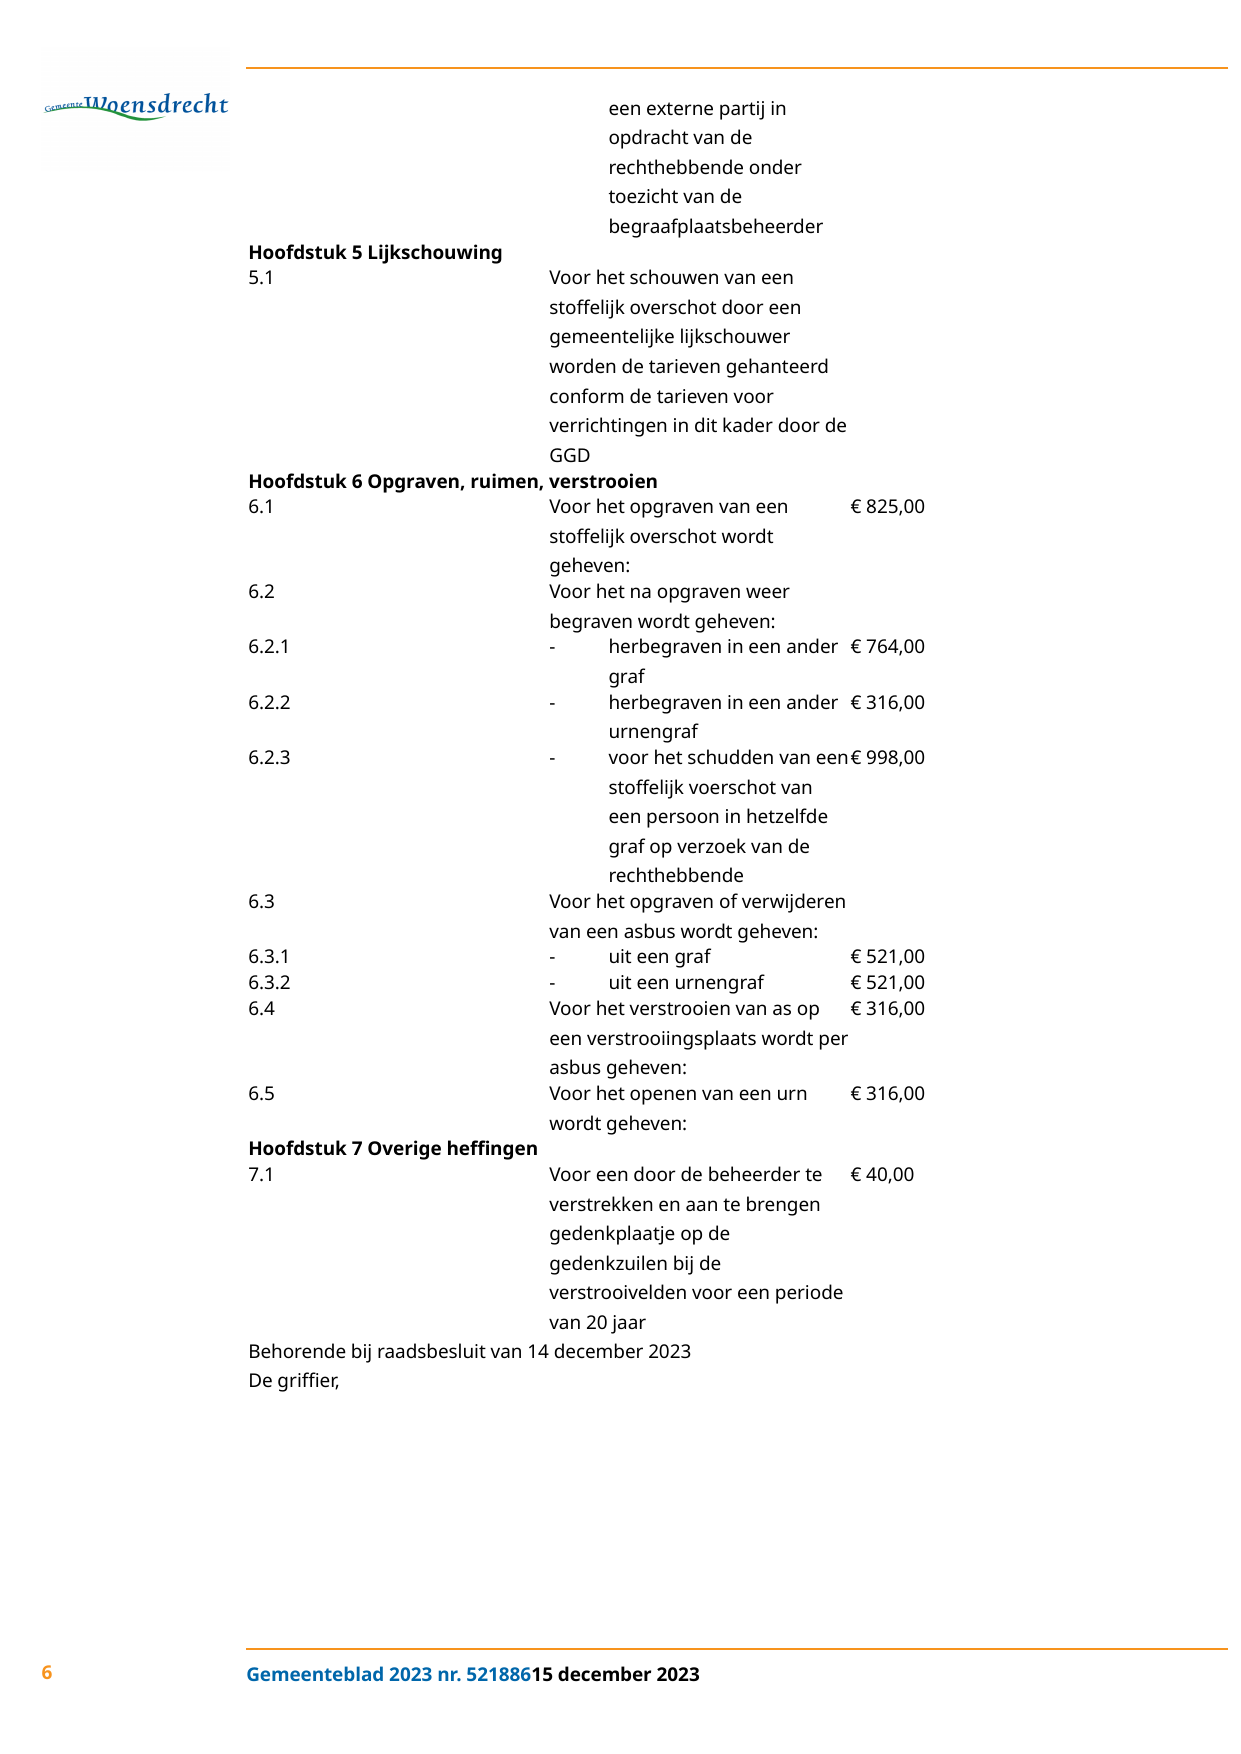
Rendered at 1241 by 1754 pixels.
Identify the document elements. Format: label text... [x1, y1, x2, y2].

table_cell Voor het verstrooien van as op een verstrooiingsplaats wordt per asbus geheven: [549, 995, 850, 1080]
table_cell 6.1 [248, 494, 549, 578]
text Behorende bij raadsbesluit van 14 december 2023 [248, 1338, 1152, 1364]
table_cell 6.4 [248, 995, 549, 1080]
table_cell 6.2.2 [248, 689, 549, 744]
table_cell voor het schudden van een stoffelijk voerschot van een persoon in hetzelfde graf op verzoek van de rechthebbende [549, 744, 850, 888]
table_cell een externe partij in opdracht van de rechthebbende onder toezicht van de begraafplaatsbeheerder [549, 95, 850, 239]
table_cell [850, 265, 1152, 468]
table_cell 6.3 [248, 889, 549, 944]
table_cell Voor het schouwen van een stoffelijk overschot door een gemeentelijke lijkschouwer worden de tarieven gehanteerd conform de tarieven voor verrichtingen in dit kader door de GGD [549, 265, 850, 468]
table_cell 6.2.1 [248, 634, 549, 689]
table_cell € 521,00 [850, 944, 1152, 969]
table_cell 5.1 [248, 265, 549, 468]
table_cell 6.5 [248, 1080, 549, 1135]
table_cell 6.3.2 [248, 970, 549, 995]
table_cell € 316,00 [850, 995, 1152, 1080]
table_cell € 521,00 [850, 970, 1152, 995]
text De griffier, [248, 1368, 1152, 1393]
table_cell € 825,00 [850, 494, 1152, 578]
table_cell Voor het na opgraven weer begraven wordt geheven: [549, 579, 850, 634]
table_cell 7.1 [248, 1161, 549, 1335]
table_cell 6.2.3 [248, 744, 549, 888]
picture [41, 47, 231, 172]
table_cell 6.2 [248, 579, 549, 634]
table_cell Hoofdstuk 7 Overige heffingen [248, 1135, 850, 1161]
table_cell Hoofdstuk 6 Opgraven, ruimen, verstrooien [248, 468, 850, 493]
table_cell [850, 1135, 1152, 1161]
table_cell uit een graf [549, 944, 850, 969]
table_cell € 316,00 [850, 689, 1152, 744]
table_cell 6.3.1 [248, 944, 549, 969]
table_cell herbegraven in een ander urnengraf [549, 689, 850, 744]
table_cell Hoofdstuk 5 Lijkschouwing [248, 239, 850, 264]
table_cell [850, 239, 1152, 264]
table_cell € 316,00 [850, 1080, 1152, 1135]
table_cell € 764,00 [850, 634, 1152, 689]
table_cell [850, 889, 1152, 944]
table_cell Voor het opgraven van een stoffelijk overschot wordt geheven: [549, 494, 850, 578]
table_cell [850, 468, 1152, 493]
table_cell [850, 579, 1152, 634]
table_cell herbegraven in een ander graf [549, 634, 850, 689]
table_cell € 998,00 [850, 744, 1152, 888]
table_cell [850, 95, 1152, 239]
table_cell uit een urnengraf [549, 970, 850, 995]
table_cell [248, 95, 549, 239]
table_cell Voor het opgraven of verwijderen van een asbus wordt geheven: [549, 889, 850, 944]
table_cell € 40,00 [850, 1161, 1152, 1335]
table_cell Voor het openen van een urn wordt geheven: [549, 1080, 850, 1135]
table_cell Voor een door de beheerder te verstrekken en aan te brengen gedenkplaatje op de gedenkzuilen bij de verstrooivelden voor een periode van 20 jaar [549, 1161, 850, 1335]
